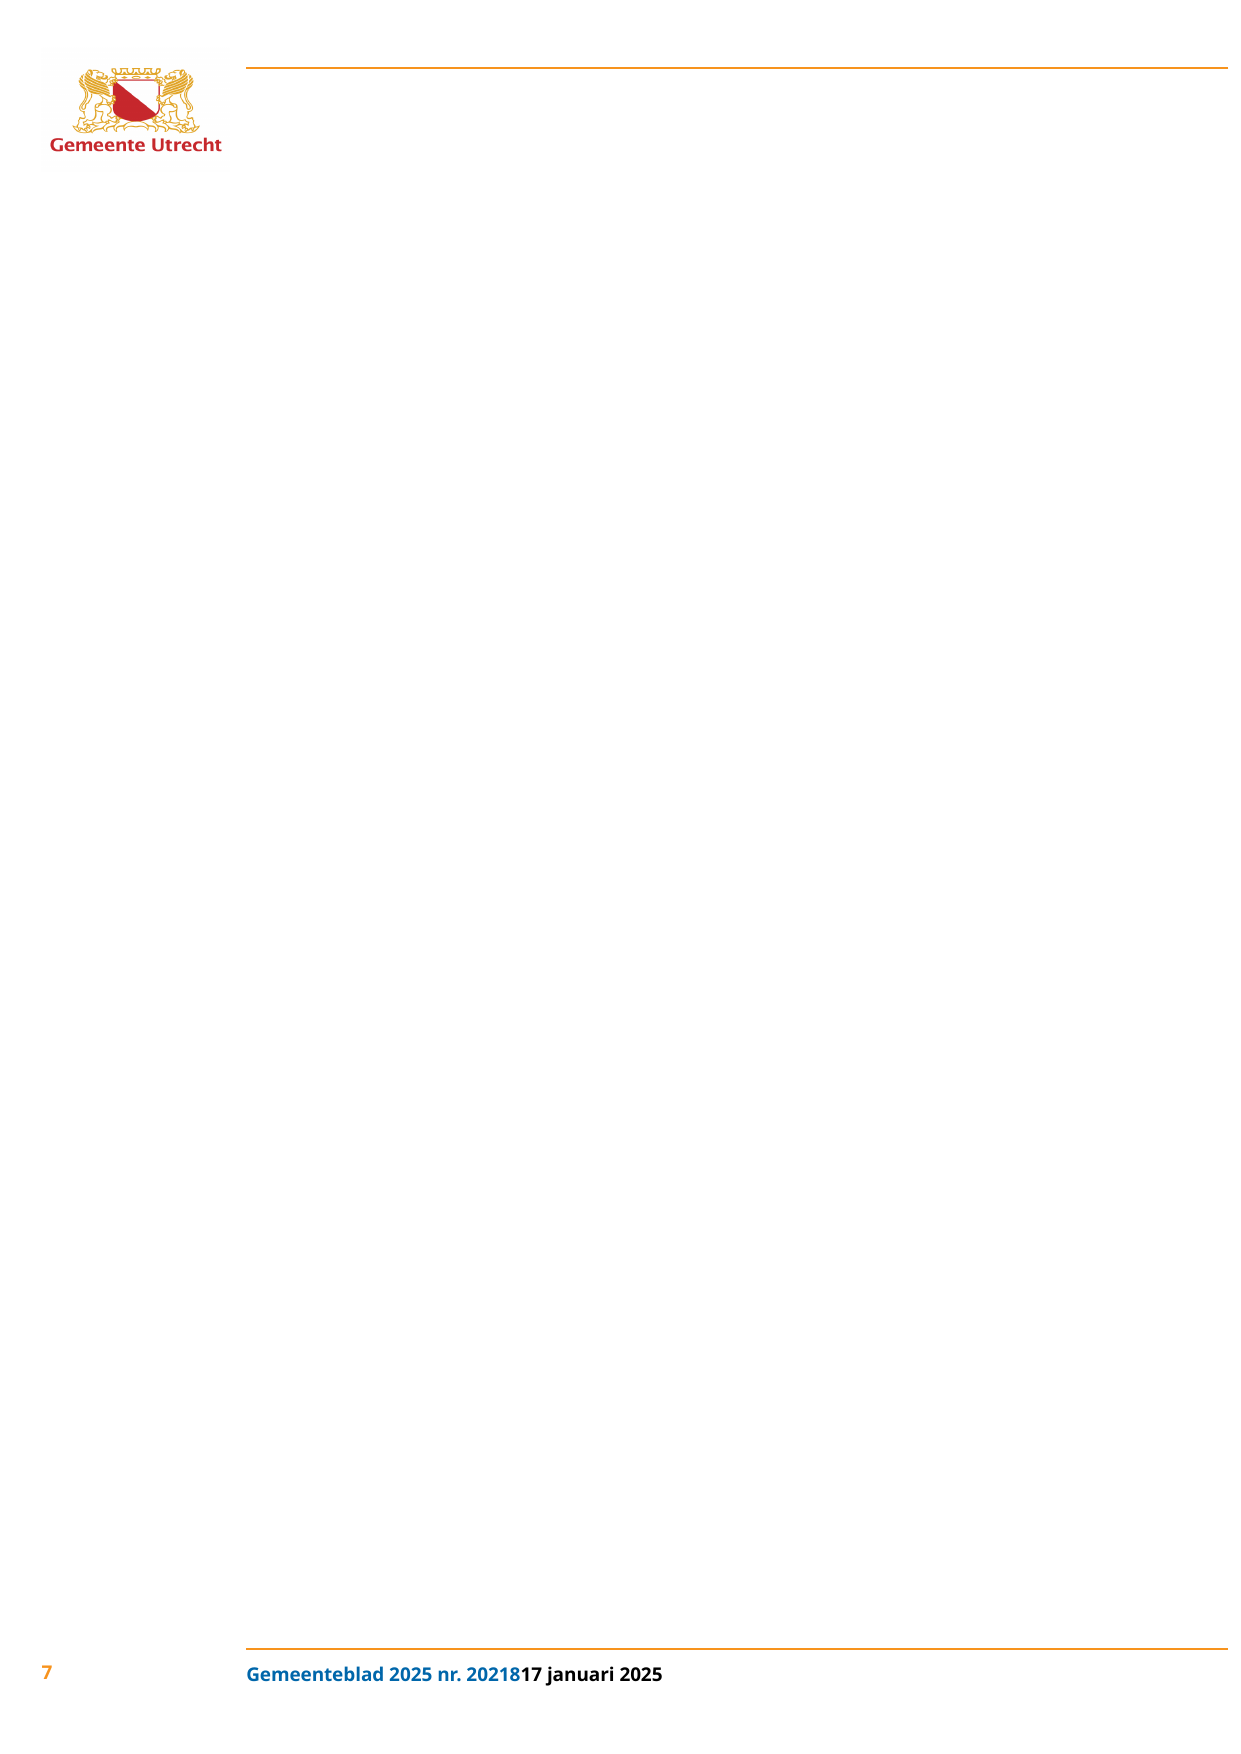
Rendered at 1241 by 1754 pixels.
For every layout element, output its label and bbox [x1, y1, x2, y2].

picture [41, 47, 231, 172]
